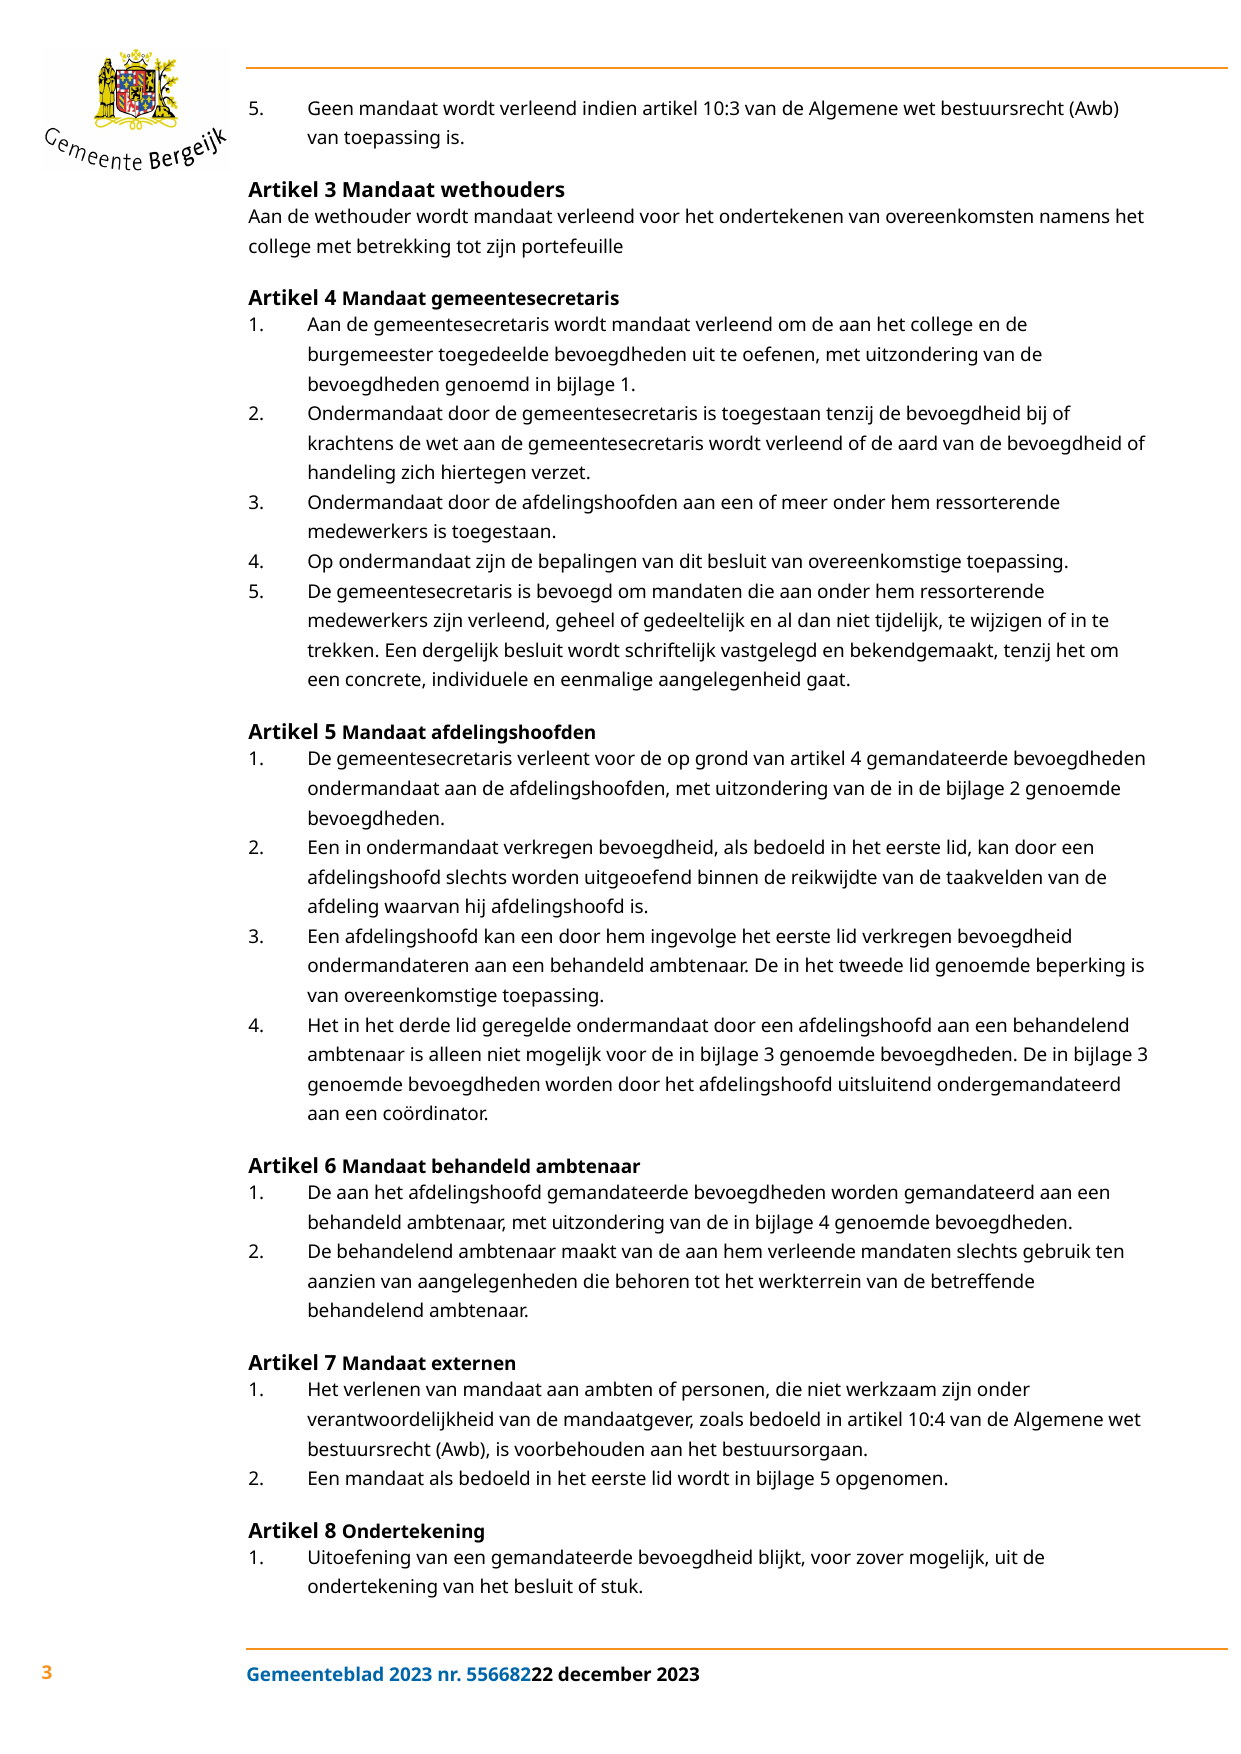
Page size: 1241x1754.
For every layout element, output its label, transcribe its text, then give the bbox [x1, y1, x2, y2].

list Een afdelingshoofd kan een door hem ingevolge het eerste lid verkregen bevoegdheid ondermandateren aan een behandeld ambtenaar. De in het tweede lid genoemde beperking is van overeenkomstige toepassing. [248, 923, 1152, 1008]
text Artikel 6 Mandaat behandeld ambtenaar [248, 1151, 1152, 1179]
list De aan het afdelingshoofd gemandateerde bevoegdheden worden gemandateerd aan een behandeld ambtenaar, met uitzondering van de in bijlage 4 genoemde bevoegdheden. [248, 1179, 1152, 1235]
list De behandelend ambtenaar maakt van de aan hem verleende mandaten slechts gebruik ten aanzien van aangelegenheden die behoren tot het werkterrein van de betreffende behandelend ambtenaar. [248, 1238, 1152, 1323]
list Ondermandaat door de afdelingshoofden aan een of meer onder hem ressorterende medewerkers is toegestaan. [248, 489, 1152, 544]
list Een mandaat als bedoeld in het eerste lid wordt in bijlage 5 opgenomen. [248, 1465, 1152, 1491]
text Artikel 8 Ondertekening [248, 1516, 1152, 1544]
list Het verlenen van mandaat aan ambten of personen, die niet werkzaam zijn onder verantwoordelijkheid van de mandaatgever, zoals bedoeld in artikel 10:4 van de Algemene wet bestuursrecht (Awb), is voorbehouden aan het bestuursorgaan. [248, 1377, 1152, 1461]
list Ondermandaat door de gemeentesecretaris is toegestaan tenzij de bevoegdheid bij of krachtens de wet aan de gemeentesecretaris wordt verleend of de aard van de bevoegdheid of handeling zich hiertegen verzet. [248, 400, 1152, 485]
list Op ondermandaat zijn de bepalingen van dit besluit van overeenkomstige toepassing. [248, 548, 1152, 574]
text Aan de wethouder wordt mandaat verleend voor het ondertekenen van overeenkomsten namens het college met betrekking tot zijn portefeuille [248, 203, 1152, 258]
text Artikel 5 Mandaat afdelingshoofden [248, 717, 1152, 746]
list Aan de gemeentesecretaris wordt mandaat verleend om de aan het college en de burgemeester toegedeelde bevoegdheden uit te oefenen, met uitzondering van de bevoegdheden genoemd in bijlage 1. [248, 312, 1152, 397]
list Uitoefening van een gemandateerde bevoegdheid blijkt, voor zover mogelijk, uit de ondertekening van het besluit of stuk. [248, 1544, 1152, 1599]
list De gemeentesecretaris is bevoegd om mandaten die aan onder hem ressorterende medewerkers zijn verleend, geheel of gedeeltelijk en al dan niet tijdelijk, te wijzigen of in te trekken. Een dergelijk besluit wordt schriftelijk vastgelegd en bekendgemaakt, tenzij het om een concrete, individuele en eenmalige aangelegenheid gaat. [248, 578, 1152, 692]
text Artikel 4 Mandaat gemeentesecretaris [248, 283, 1152, 312]
list Het in het derde lid geregelde ondermandaat door een afdelingshoofd aan een behandelend ambtenaar is alleen niet mogelijk voor de in bijlage 3 genoemde bevoegdheden. De in bijlage 3 genoemde bevoegdheden worden door het afdelingshoofd uitsluitend ondergemandateerd aan een coördinator. [248, 1012, 1152, 1126]
picture [41, 47, 231, 172]
text Artikel 7 Mandaat externen [248, 1348, 1152, 1377]
list Geen mandaat wordt verleend indien artikel 10:3 van de Algemene wet bestuursrecht (Awb) van toepassing is. [248, 95, 1152, 150]
list De gemeentesecretaris verleent voor de op grond van artikel 4 gemandateerde bevoegdheden ondermandaat aan de afdelingshoofden, met uitzondering van de in de bijlage 2 genoemde bevoegdheden. [248, 746, 1152, 830]
text Artikel 3 Mandaat wethouders [248, 175, 1152, 203]
list Een in ondermandaat verkregen bevoegdheid, als bedoeld in het eerste lid, kan door een afdelingshoofd slechts worden uitgeoefend binnen de reikwijdte van de taakvelden van de afdeling waarvan hij afdelingshoofd is. [248, 834, 1152, 919]
